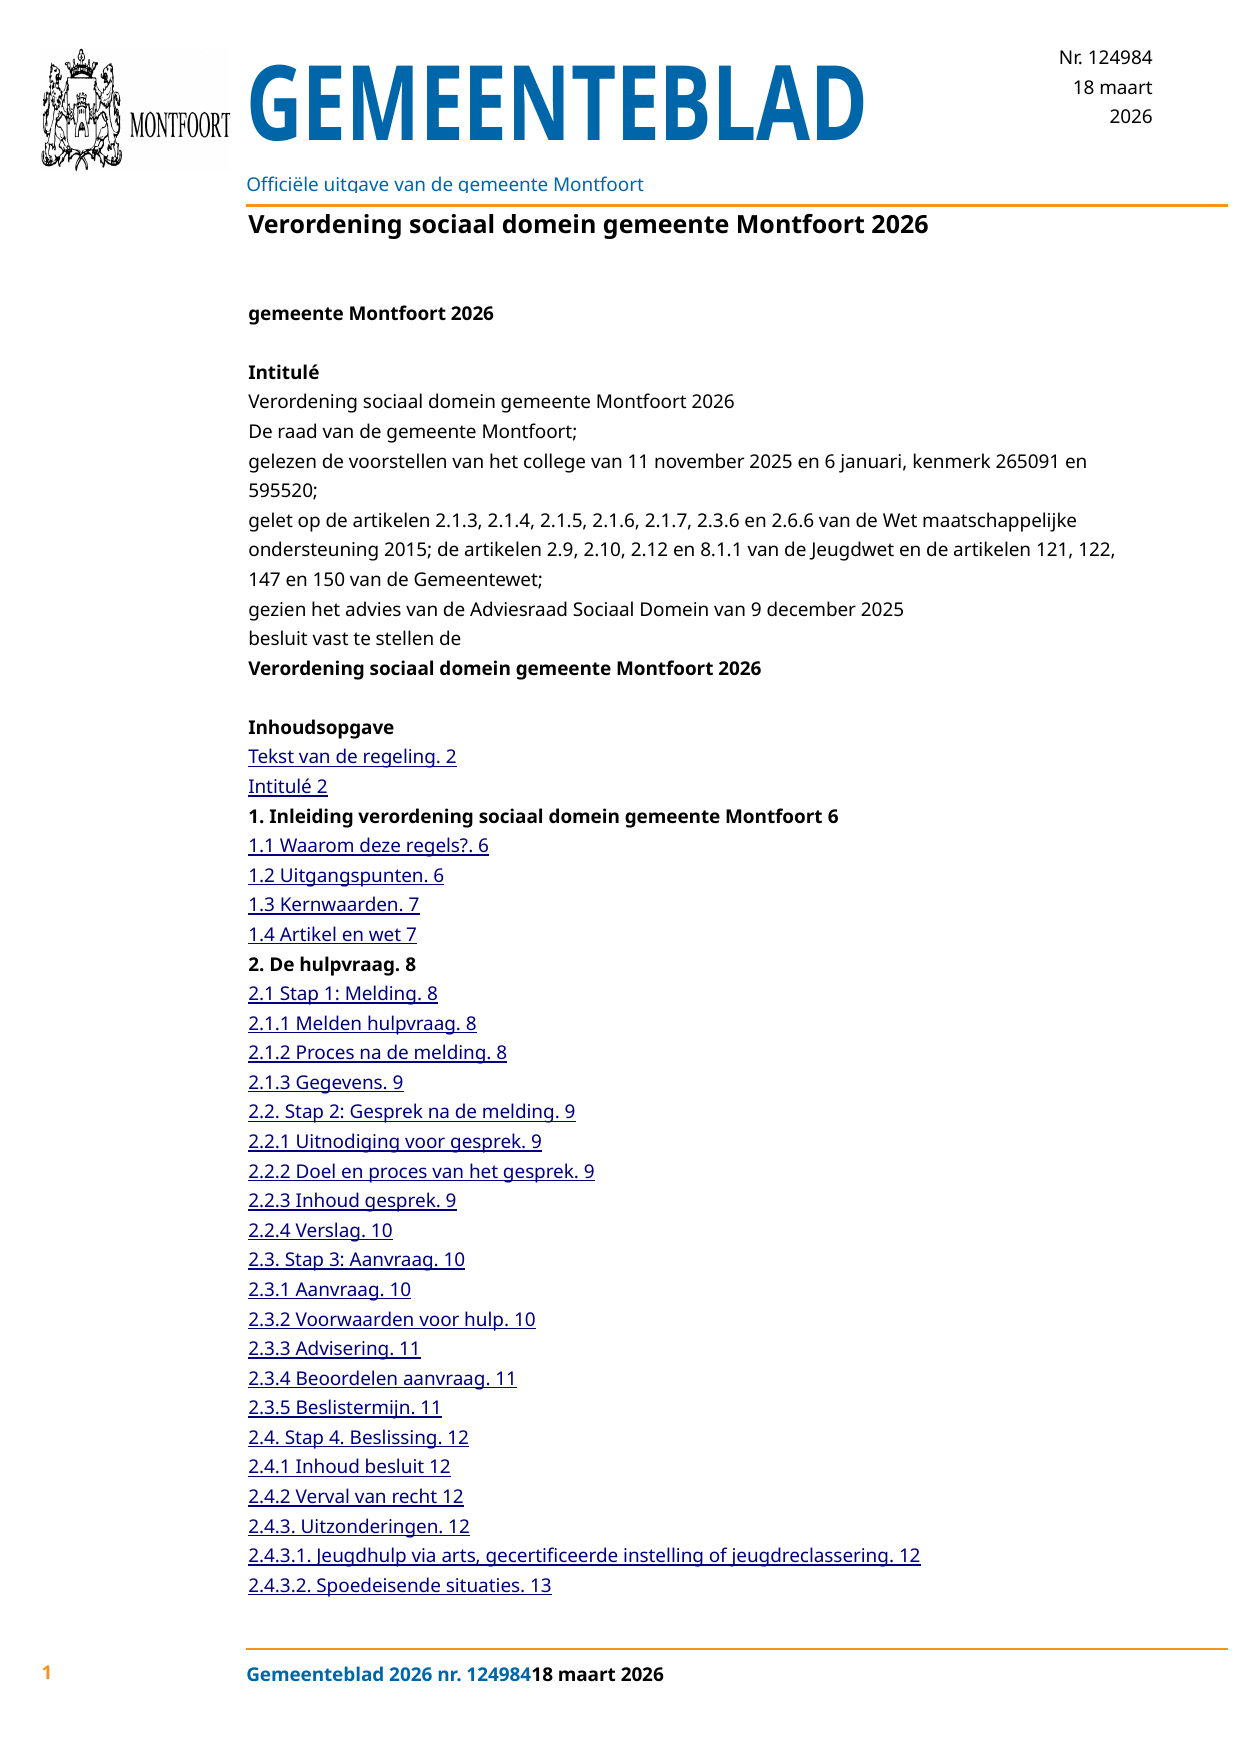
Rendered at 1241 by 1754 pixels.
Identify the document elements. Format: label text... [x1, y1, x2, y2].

text 1.3 Kernwaarden. 7 [248, 892, 1152, 917]
text 1.4 Artikel en wet 7 [248, 921, 1152, 947]
text 2.1.3 Gegevens. 9 [248, 1069, 1152, 1095]
text besluit vast te stellen de [248, 625, 1152, 651]
text Tekst van de regeling. 2 [248, 744, 1152, 769]
text 2.3.4 Beoordelen aanvraag. 11 [248, 1365, 1152, 1391]
text gelet op de artikelen 2.1.3, 2.1.4, 2.1.5, 2.1.6, 2.1.7, 2.3.6 en 2.6.6 van de Wet maatschappelijke ondersteuning 2015; de artikelen 2.9, 2.10, 2.12 en 8.1.1 van de Jeugdwet en de artikelen 121, 122, 147 en 150 van de Gemeentewet; [248, 507, 1152, 592]
text 2.1.2 Proces na de melding. 8 [248, 1039, 1152, 1065]
text 2.4.3. Uitzonderingen. 12 [248, 1513, 1152, 1538]
text 2.3.2 Voorwaarden voor hulp. 10 [248, 1306, 1152, 1331]
text Inhoudsopgave [248, 714, 1152, 740]
text 2.2. Stap 2: Gesprek na de melding. 9 [248, 1099, 1152, 1124]
text Verordening sociaal domein gemeente Montfoort 2026 [248, 389, 1152, 414]
text 1. Inleiding verordening sociaal domein gemeente Montfoort 6 [248, 803, 1152, 828]
text 2.1 Stap 1: Melding. 8 [248, 980, 1152, 1006]
text De raad van de gemeente Montfoort; [248, 418, 1152, 444]
text 2.3.1 Aanvraag. 10 [248, 1276, 1152, 1302]
text 2.3. Stap 3: Aanvraag. 10 [248, 1247, 1152, 1272]
text 2.2.2 Doel en proces van het gesprek. 9 [248, 1158, 1152, 1183]
text 2.4. Stap 4. Beslissing. 12 [248, 1424, 1152, 1450]
text Intitulé [248, 359, 1152, 385]
text 1.1 Waarom deze regels?. 6 [248, 832, 1152, 858]
text 2.2.3 Inhoud gesprek. 9 [248, 1187, 1152, 1213]
text gezien het advies van de Adviesraad Sociaal Domein van 9 december 2025 [248, 596, 1152, 621]
text 2.3.5 Beslistermijn. 11 [248, 1394, 1152, 1420]
text gemeente Montfoort 2026 [248, 300, 1152, 326]
text 2. De hulpvraag. 8 [248, 951, 1152, 976]
text Verordening sociaal domein gemeente Montfoort 2026 [248, 655, 1152, 681]
text 2.4.2 Verval van recht 12 [248, 1483, 1152, 1509]
text gelezen de voorstellen van het college van 11 november 2025 en 6 januari, kenmerk 265091 en 595520; [248, 448, 1152, 503]
text 1.2 Uitgangspunten. 6 [248, 862, 1152, 888]
text Intitulé 2 [248, 773, 1152, 799]
text 2.4.1 Inhoud besluit 12 [248, 1454, 1152, 1479]
text 2.3.3 Advisering. 11 [248, 1335, 1152, 1361]
text Verordening sociaal domein gemeente Montfoort 2026 [248, 207, 1152, 241]
text 2.4.3.2. Spoedeisende situaties. 13 [248, 1572, 1152, 1598]
picture [41, 47, 231, 172]
text 2.2.4 Verslag. 10 [248, 1217, 1152, 1243]
text 2.1.1 Melden hulpvraag. 8 [248, 1010, 1152, 1036]
text 2.4.3.1. Jeugdhulp via arts, gecertificeerde instelling of jeugdreclassering. 12 [248, 1542, 1152, 1568]
text 2.2.1 Uitnodiging voor gesprek. 9 [248, 1128, 1152, 1154]
